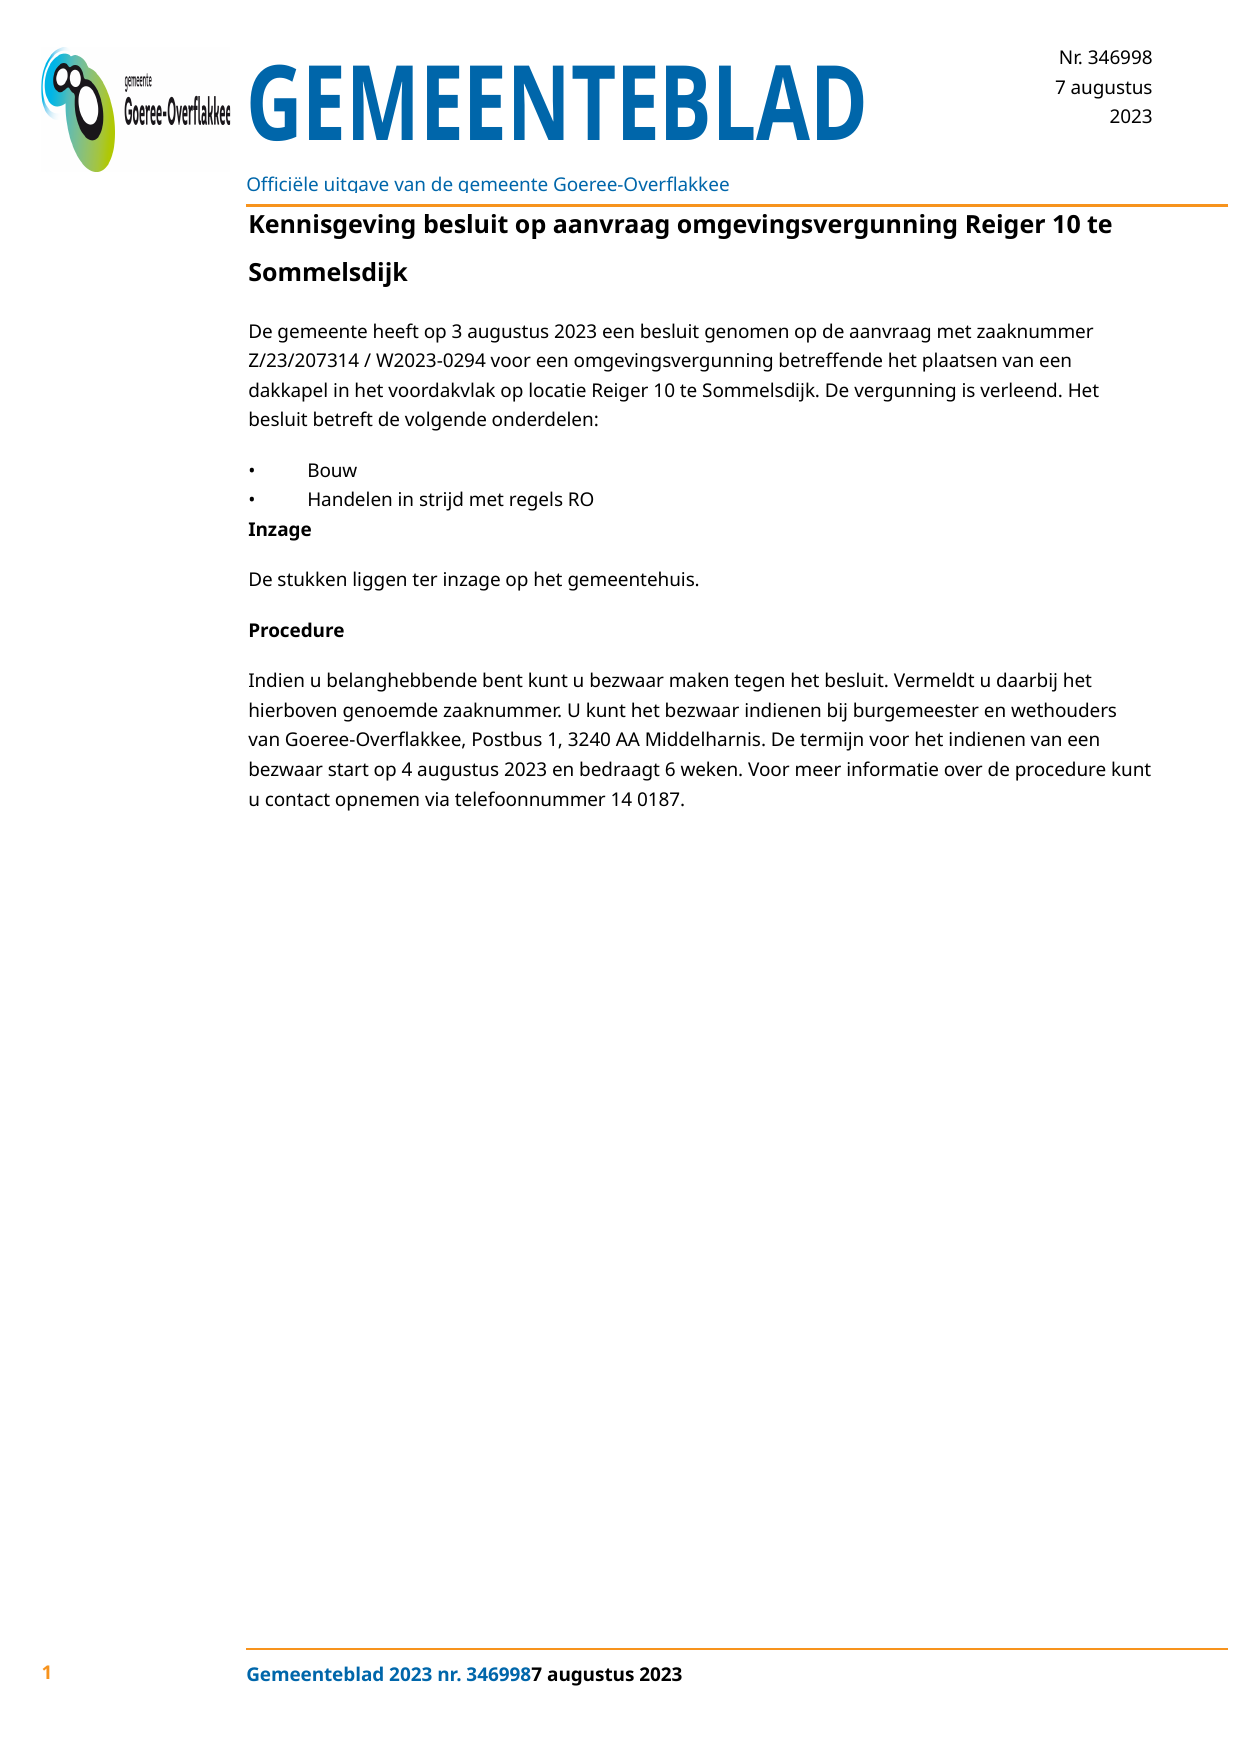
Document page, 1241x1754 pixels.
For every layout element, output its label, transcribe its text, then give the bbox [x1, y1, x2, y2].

text Inzage [248, 516, 1152, 542]
list Bouw [248, 457, 1152, 483]
text Indien u belanghebbende bent kunt u bezwaar maken tegen het besluit. Vermeldt u daarbij het hierboven genoemde zaaknummer. U kunt het bezwaar indienen bij burgemeester en wethouders van Goeree-Overflakkee, Postbus 1, 3240 AA Middelharnis. De termijn voor het indienen van een bezwaar start op 4 augustus 2023 en bedraagt 6 weken. Voor meer informatie over de procedure kunt u contact opnemen via telefoonnummer 14 0187. [248, 667, 1152, 812]
list Handelen in strijd met regels RO [248, 487, 1152, 512]
text De gemeente heeft op 3 augustus 2023 een besluit genomen op de aanvraag met zaaknummer Z/23/207314 / W2023-0294 voor een omgevingsvergunning betreffende het plaatsen van een dakkapel in het voordakvlak op locatie Reiger 10 te Sommelsdijk. De vergunning is verleend. Het besluit betreft de volgende onderdelen: [248, 318, 1152, 432]
text De stukken liggen ter inzage op het gemeentehuis. [248, 567, 1152, 592]
picture [41, 47, 231, 172]
text Kennisgeving besluit op aanvraag omgevingsvergunning Reiger 10 te Sommelsdijk [248, 207, 1152, 288]
text Procedure [248, 617, 1152, 643]
